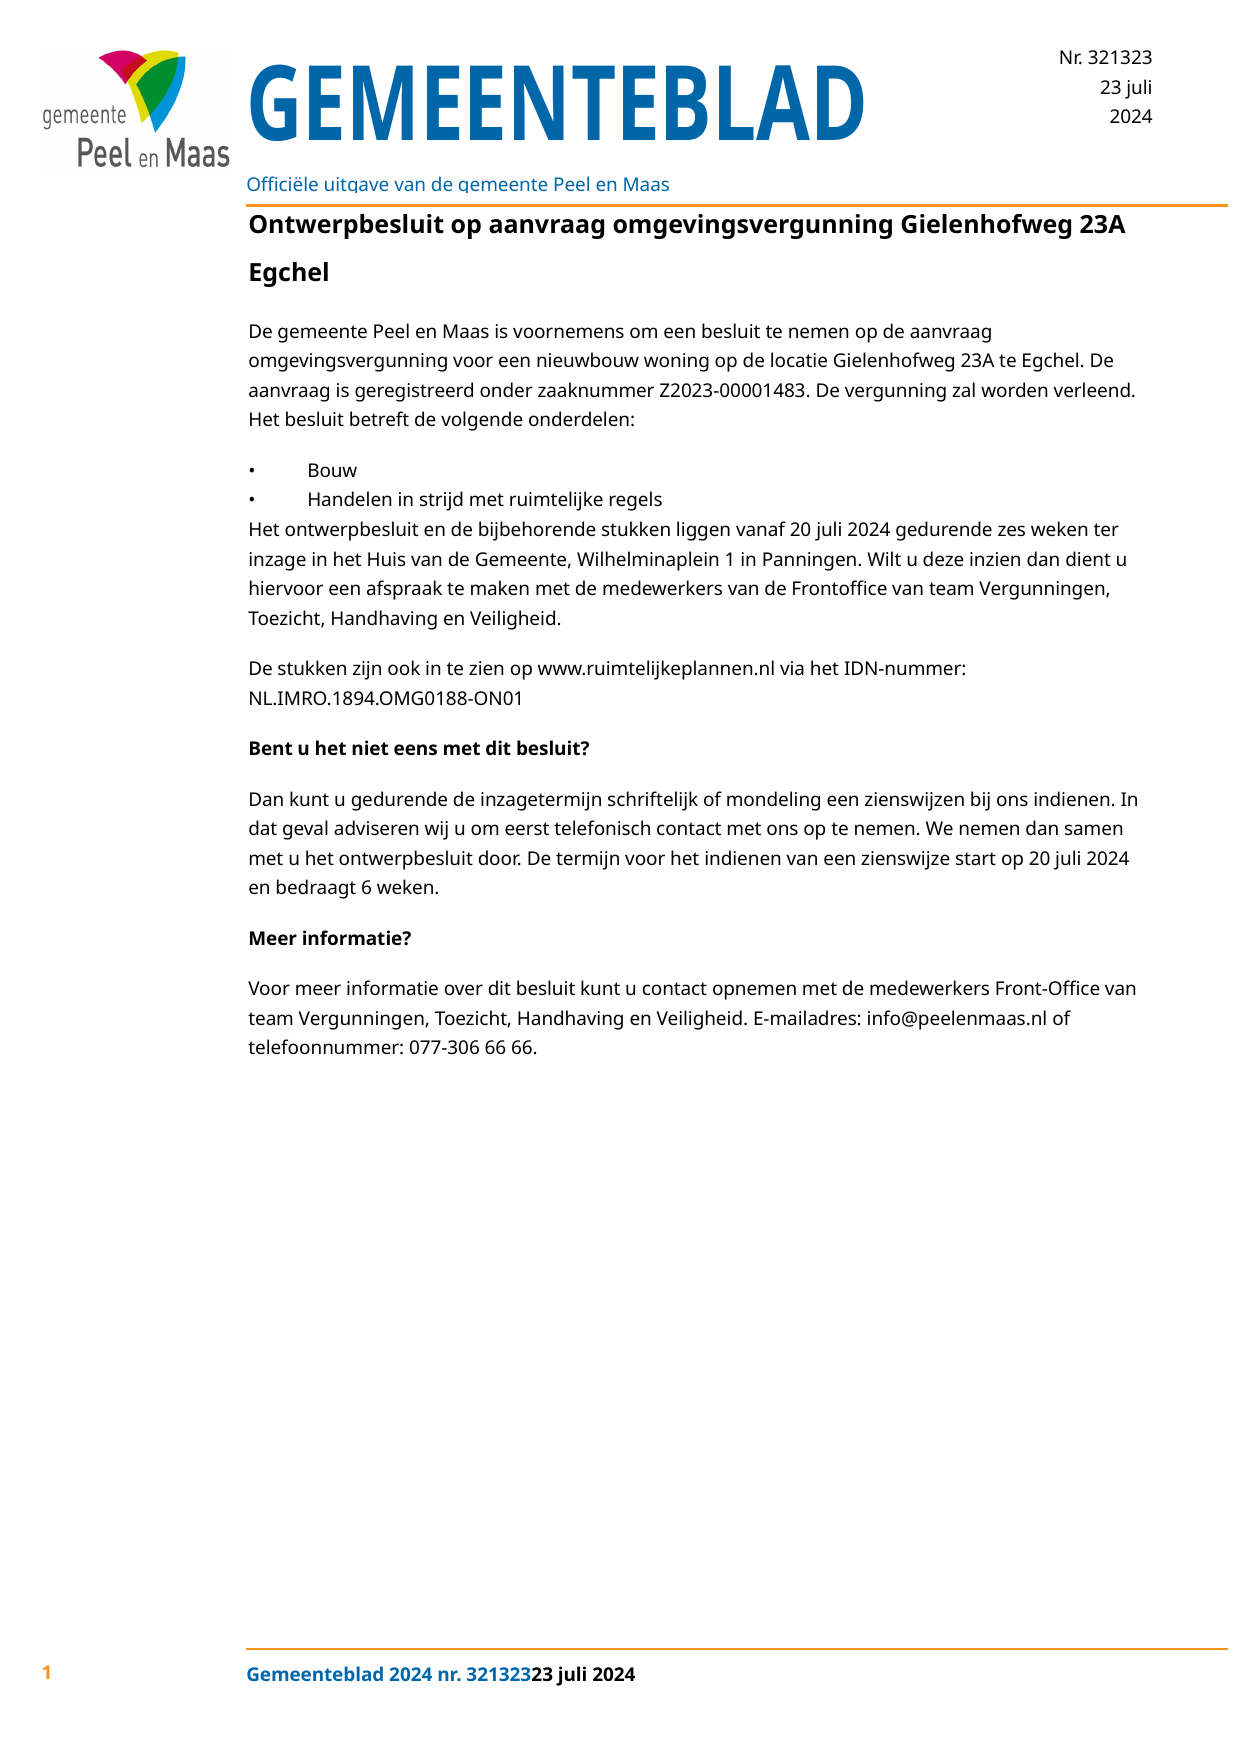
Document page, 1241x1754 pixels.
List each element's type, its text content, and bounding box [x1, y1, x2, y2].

text De gemeente Peel en Maas is voornemens om een besluit te nemen op de aanvraag omgevingsvergunning voor een nieuwbouw woning op de locatie Gielenhofweg 23A te Egchel. De aanvraag is geregistreerd onder zaaknummer Z2023-00001483. De vergunning zal worden verleend. Het besluit betreft de volgende onderdelen: [248, 318, 1152, 432]
text Het ontwerpbesluit en de bijbehorende stukken liggen vanaf 20 juli 2024 gedurende zes weken ter inzage in het Huis van de Gemeente, Wilhelminaplein 1 in Panningen. Wilt u deze inzien dan dient u hiervoor een afspraak te maken met de medewerkers van de Frontoffice van team Vergunningen, Toezicht, Handhaving en Veiligheid. [248, 516, 1152, 631]
text Meer informatie? [248, 925, 1152, 951]
picture [41, 47, 231, 172]
text Dan kunt u gedurende de inzagetermijn schriftelijk of mondeling een zienswijzen bij ons indienen. In dat geval adviseren wij u om eerst telefonisch contact met ons op te nemen. We nemen dan samen met u het ontwerpbesluit door. De termijn voor het indienen van een zienswijze start op 20 juli 2024 en bedraagt 6 weken. [248, 786, 1152, 900]
text De stukken zijn ook in te zien op www.ruimtelijkeplannen.nl via het IDN-nummer: NL.IMRO.1894.OMG0188-ON01 [248, 655, 1152, 711]
list Bouw [248, 457, 1152, 483]
text Voor meer informatie over dit besluit kunt u contact opnemen met de medewerkers Front-Office van team Vergunningen, Toezicht, Handhaving en Veiligheid. E-mailadres: info@peelenmaas.nl of telefoonnummer: 077-306 66 66. [248, 975, 1152, 1060]
text Bent u het niet eens met dit besluit? [248, 735, 1152, 761]
list Handelen in strijd met ruimtelijke regels [248, 487, 1152, 512]
text Ontwerpbesluit op aanvraag omgevingsvergunning Gielenhofweg 23A Egchel [248, 207, 1152, 288]
